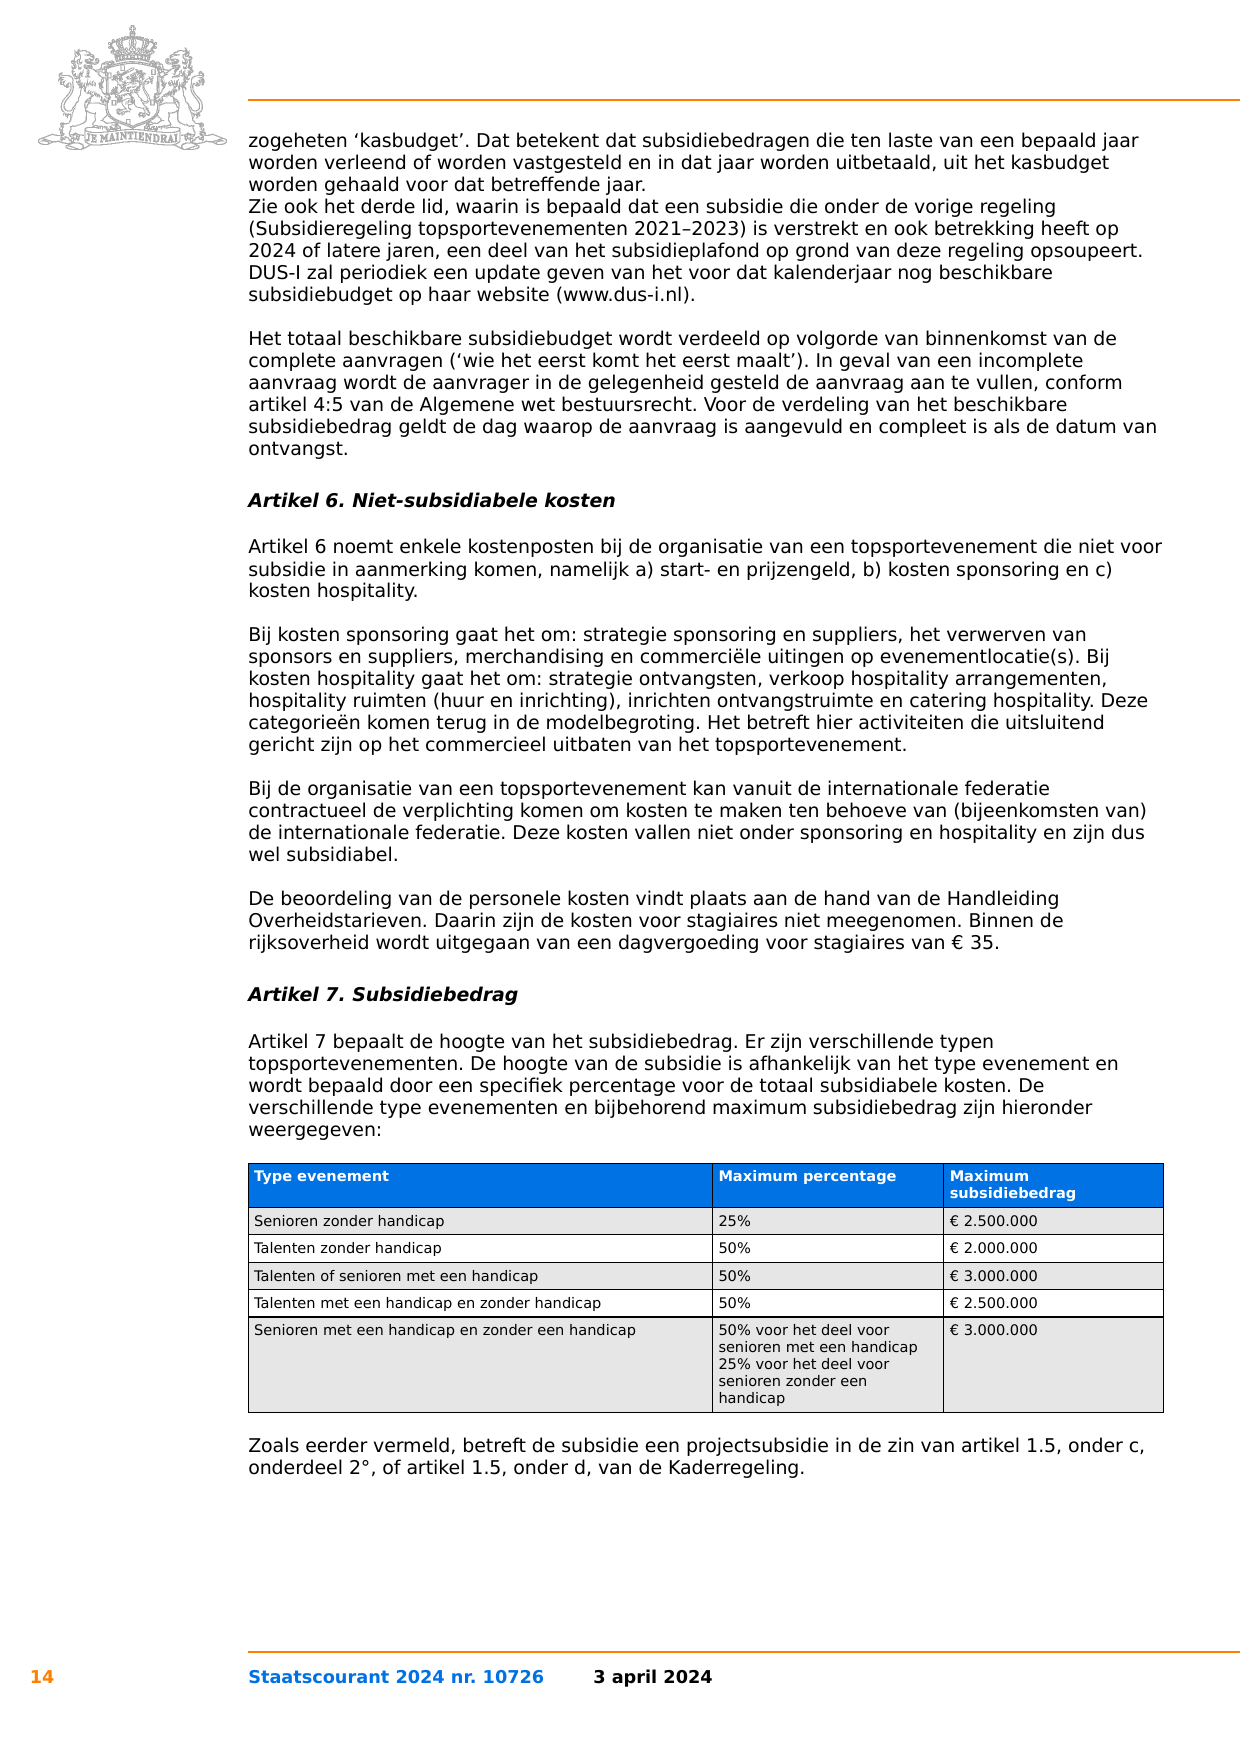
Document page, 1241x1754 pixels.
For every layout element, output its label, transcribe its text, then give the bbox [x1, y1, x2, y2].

table_cell € 2.000.000 [944, 1235, 1163, 1262]
table_cell Senioren zonder handicap [249, 1208, 712, 1234]
table_header Type evenement [249, 1164, 712, 1207]
table_cell € 3.000.000 [944, 1263, 1163, 1289]
table_cell 50% [713, 1263, 943, 1289]
subtitle Artikel 6. Niet-subsidiabele kosten [248, 489, 1163, 511]
table_cell 50% voor het deel voor senioren met een handicap 25% voor het deel voor senioren zonder een handicap [713, 1318, 943, 1412]
table_header Maximum subsidiebedrag [944, 1164, 1163, 1207]
text De beoordeling van de personele kosten vindt plaats aan de hand van de Handleiding Overheidstarieven. Daarin zijn de kosten voor stagiaires niet meegenomen. Binnen de rijksoverheid wordt uitgegaan van een dagvergoeding voor stagiaires van € 35. [248, 888, 1163, 954]
table_cell Talenten zonder handicap [249, 1235, 712, 1262]
table_cell 50% [713, 1290, 943, 1316]
text Bij de organisatie van een topsportevenement kan vanuit de internationale federatie contractueel de verplichting komen om kosten te maken ten behoeve van (bijeenkomsten van) de internationale federatie. Deze kosten vallen niet onder sponsoring en hospitality en zijn dus wel subsidiabel. [248, 778, 1163, 866]
text zogeheten ‘kasbudget’. Dat betekent dat subsidiebedragen die ten laste van een bepaald jaar worden verleend of worden vastgesteld en in dat jaar worden uitbetaald, uit het kasbudget worden gehaald voor dat betreffende jaar. [248, 130, 1163, 196]
text Bij kosten sponsoring gaat het om: strategie sponsoring en suppliers, het verwerven van sponsors en suppliers, merchandising en commerciële uitingen op evenementlocatie(s). Bij kosten hospitality gaat het om: strategie ontvangsten, verkoop hospitality arrangementen, hospitality ruimten (huur en inrichting), inrichten ontvangstruimte en catering hospitality. Deze categorieën komen terug in de modelbegroting. Het betreft hier activiteiten die uitsluitend gericht zijn op het commercieel uitbaten van het topsportevenement. [248, 624, 1163, 756]
text Zoals eerder vermeld, betreft de subsidie een projectsubsidie in de zin van artikel 1.5, onder c, onderdeel 2°, of artikel 1.5, onder d, van de Kaderregeling. [248, 1435, 1163, 1479]
text Artikel 6 noemt enkele kostenposten bij de organisatie van een topsportevenement die niet voor subsidie in aanmerking komen, namelijk a) start- en prijzengeld, b) kosten sponsoring en c) kosten hospitality. [248, 536, 1163, 602]
picture [38, 25, 227, 150]
text Het totaal beschikbare subsidiebudget wordt verdeeld op volgorde van binnenkomst van de complete aanvragen (‘wie het eerst komt het eerst maalt’). In geval van een incomplete aanvraag wordt de aanvrager in de gelegenheid gesteld de aanvraag aan te vullen, conform artikel 4:5 van de Algemene wet bestuursrecht. Voor de verdeling van het beschikbare subsidiebedrag geldt de dag waarop de aanvraag is aangevuld en compleet is als de datum van ontvangst. [248, 328, 1163, 459]
table_cell 25% [713, 1208, 943, 1234]
table_cell Talenten met een handicap en zonder handicap [249, 1290, 712, 1316]
table_cell € 2.500.000 [944, 1290, 1163, 1316]
table_header Maximum percentage [713, 1164, 943, 1207]
subtitle Artikel 7. Subsidiebedrag [248, 984, 1163, 1006]
table_cell € 3.000.000 [944, 1318, 1163, 1412]
table_cell Senioren met een handicap en zonder een handicap [249, 1318, 712, 1412]
table_cell Talenten of senioren met een handicap [249, 1263, 712, 1289]
text Artikel 7 bepaalt de hoogte van het subsidiebedrag. Er zijn verschillende typen topsportevenementen. De hoogte van de subsidie is afhankelijk van het type evenement en wordt bepaald door een specifiek percentage voor de totaal subsidiabele kosten. De verschillende type evenementen en bijbehorend maximum subsidiebedrag zijn hieronder weergegeven: [248, 1031, 1163, 1141]
text Zie ook het derde lid, waarin is bepaald dat een subsidie die onder de vorige regeling (Subsidieregeling topsportevenementen 2021–2023) is verstrekt en ook betrekking heeft op 2024 of latere jaren, een deel van het subsidieplafond op grond van deze regeling opsoupeert. DUS-I zal periodiek een update geven van het voor dat kalenderjaar nog beschikbare subsidiebudget op haar website (www.dus-i.nl). [248, 196, 1163, 306]
table_cell € 2.500.000 [944, 1208, 1163, 1234]
table_cell 50% [713, 1235, 943, 1262]
